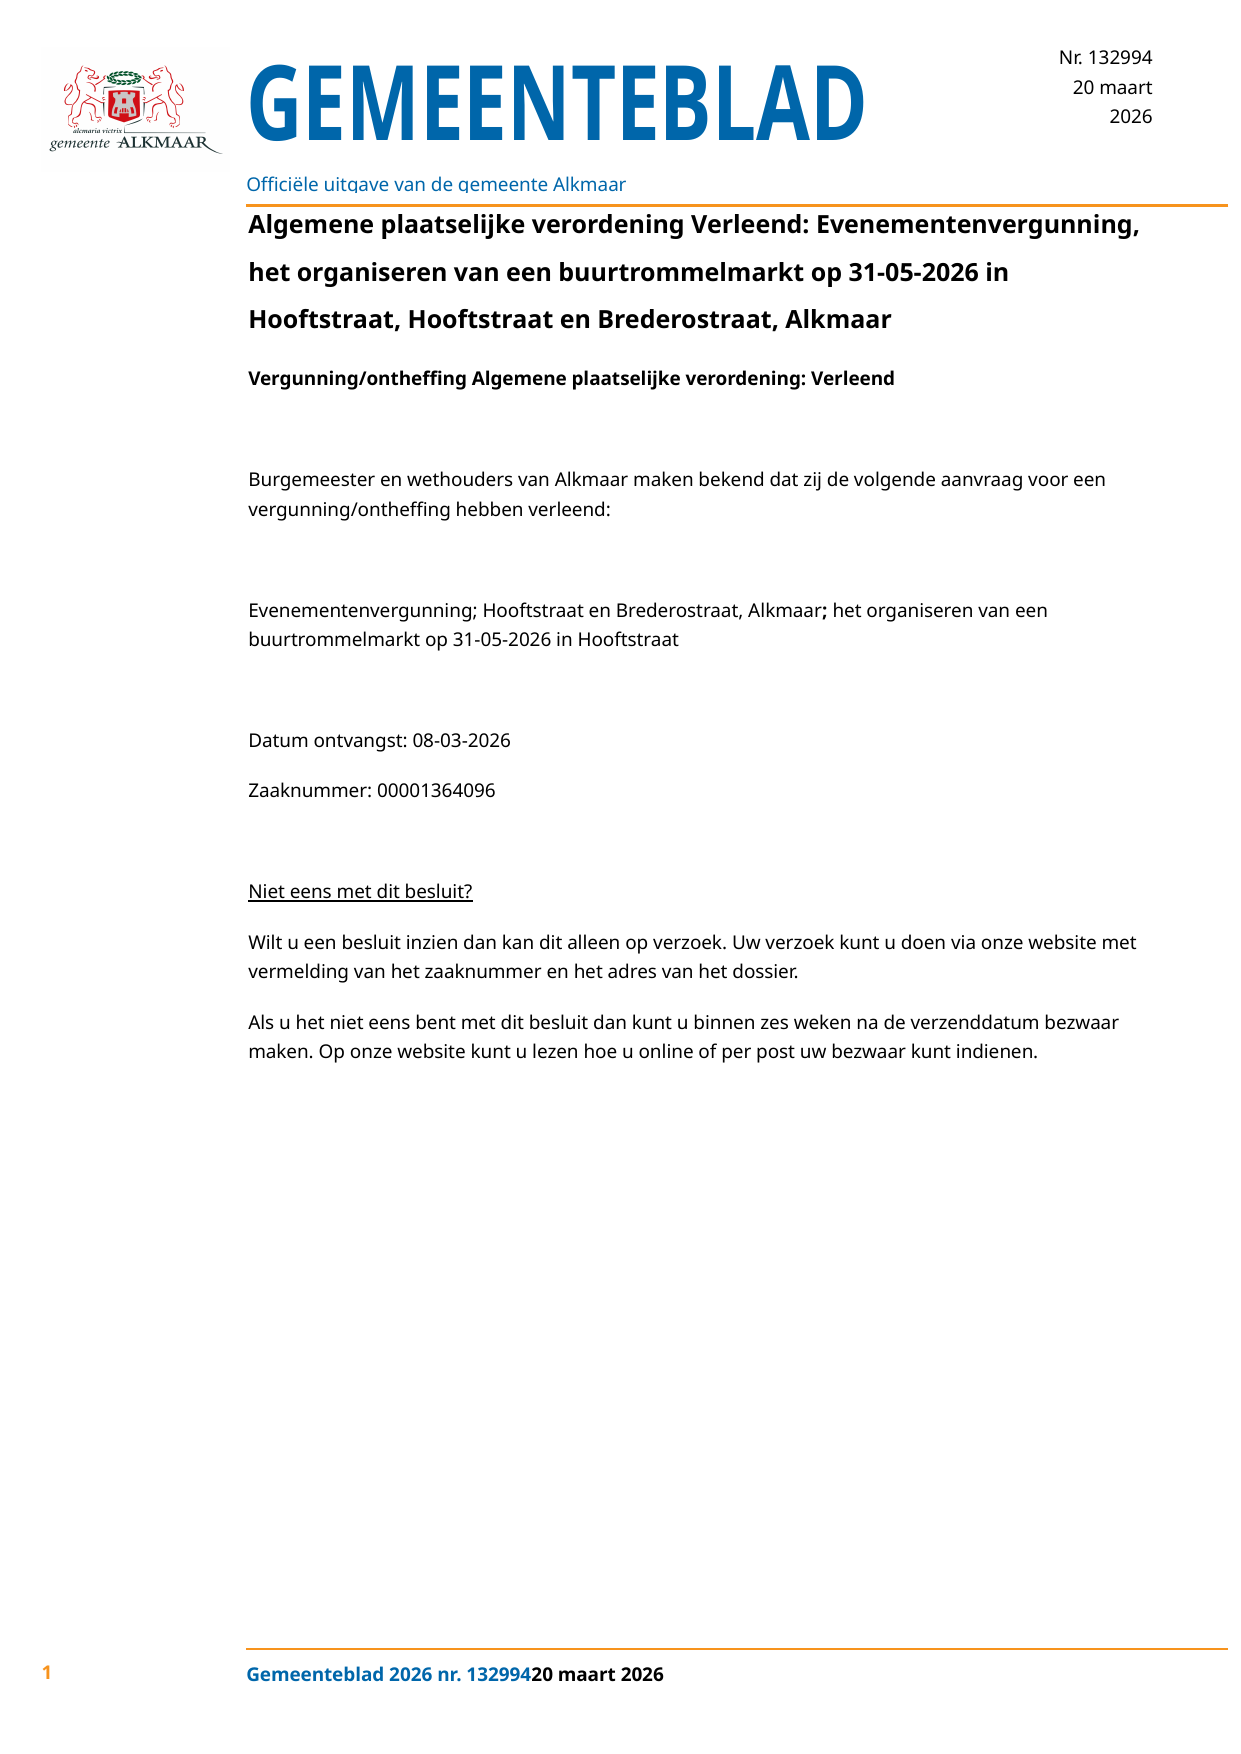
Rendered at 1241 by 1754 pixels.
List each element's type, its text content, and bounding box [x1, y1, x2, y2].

text Algemene plaatselijke verordening Verleend: Evenementenvergunning, het organiseren van een buurtrommelmarkt op 31-05-2026 in Hooftstraat, Hooftstraat en Brederostraat, Alkmaar [248, 207, 1152, 336]
text Vergunning/ontheffing Algemene plaatselijke verordening: Verleend [248, 366, 1152, 391]
text Evenementenvergunning; Hooftstraat en Brederostraat, Alkmaar; het organiseren van een buurtrommelmarkt op 31-05-2026 in Hooftstraat [248, 597, 1152, 652]
text Zaaknummer: 00001364096 [248, 778, 1152, 803]
text Burgemeester en wethouders van Alkmaar maken bekend dat zij de volgende aanvraag voor een vergunning/ontheffing hebben verleend: [248, 466, 1152, 522]
text Niet eens met dit besluit? [248, 878, 1152, 904]
text Datum ontvangst: 08-03-2026 [248, 727, 1152, 753]
picture [41, 47, 231, 172]
text Als u het niet eens bent met dit besluit dan kunt u binnen zes weken na de verzenddatum bezwaar maken. Op onze website kunt u lezen hoe u online of per post uw bezwaar kunt indienen. [248, 1009, 1152, 1064]
text Wilt u een besluit inzien dan kan dit alleen op verzoek. Uw verzoek kunt u doen via onze website met vermelding van het zaaknummer en het adres van het dossier. [248, 929, 1152, 984]
